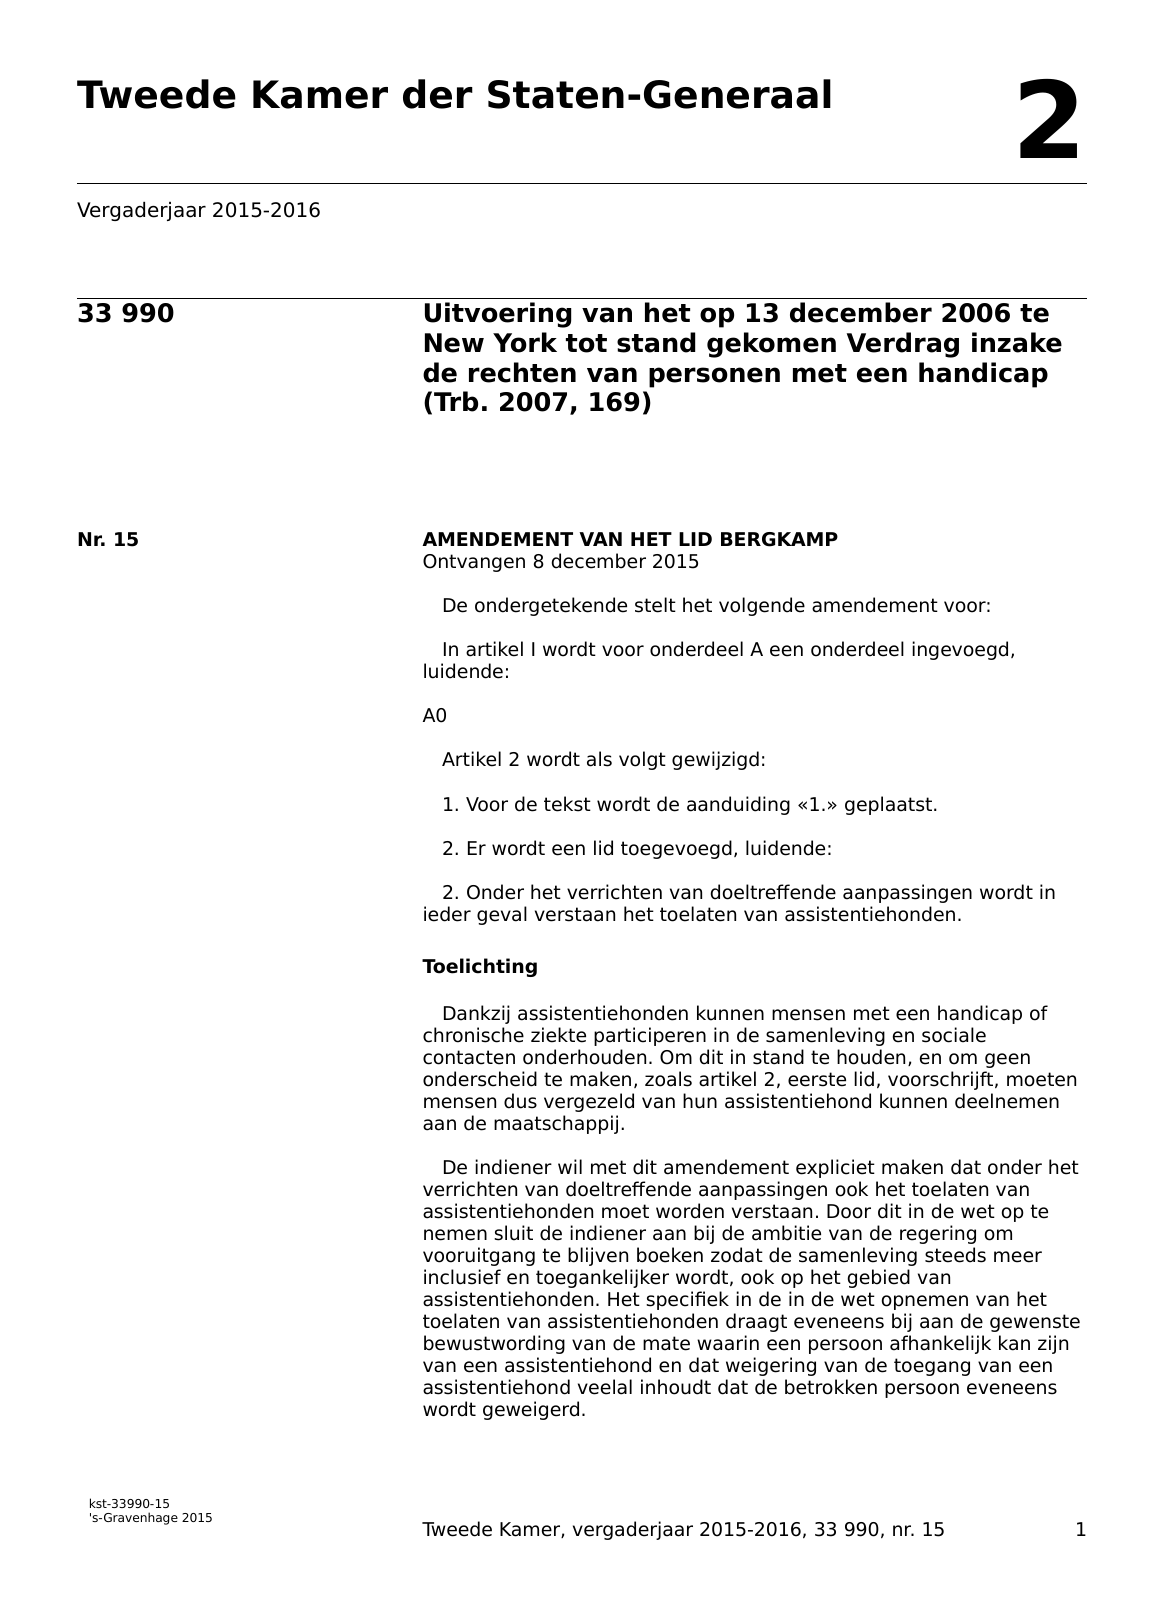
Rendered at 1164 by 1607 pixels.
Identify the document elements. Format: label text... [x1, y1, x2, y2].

text 1. Voor de tekst wordt de aanduiding «1.» geplaatst. [422, 793, 1087, 816]
table_header Tweede Kamer der Staten-Generaal [77, 59, 886, 183]
text 2. Er wordt een lid toegevoegd, luidende: [422, 838, 1087, 860]
text In artikel I wordt voor onderdeel A een onderdeel ingevoegd, luidende: [422, 639, 1087, 683]
text Dankzij assistentiehonden kunnen mensen met een handicap of chronische ziekte participeren in de samenleving en sociale contacten onderhouden. Om dit in stand te houden, en om geen onderscheid te maken, zoals artikel 2, eerste lid, voorschrijft, moeten mensen dus vergezeld van hun assistentiehond kunnen deelnemen aan de maatschappij. [422, 1003, 1087, 1135]
text A0 [422, 705, 1087, 727]
table_cell Vergaderjaar 2015-2016 [77, 184, 1087, 298]
text Ontvangen 8 december 2015 [422, 551, 1087, 573]
table_header 2 [886, 59, 1087, 183]
text 's-Gravenhage 2015 [88, 1511, 323, 1525]
text 2. Onder het verrichten van doeltreffende aanpassingen wordt in ieder geval verstaan het toelaten van assistentiehonden. [422, 882, 1087, 926]
text Artikel 2 wordt als volgt gewijzigd: [422, 749, 1087, 771]
text De ondergetekende stelt het volgende amendement voor: [422, 595, 1087, 617]
subtitle Nr. 15 AMENDEMENT VAN HET LID BERGKAMP [77, 529, 1087, 551]
text De indiener wil met dit amendement expliciet maken dat onder het verrichten van doeltreffende aanpassingen ook het toelaten van assistentiehonden moet worden verstaan. Door dit in de wet op te nemen sluit de indiener aan bij de ambitie van de regering om vooruitgang te blijven boeken zodat de samenleving steeds meer inclusief en toegankelijker wordt, ook op het gebied van assistentiehonden. Het specifiek in de in de wet opnemen van het toelaten van assistentiehonden draagt eveneens bij aan de gewenste bewustwording van de mate waarin een persoon afhankelijk kan zijn van een assistentiehond en dat weigering van de toegang van een assistentiehond veelal inhoudt dat de betrokken persoon eveneens wordt geweigerd. [422, 1157, 1087, 1421]
subtitle 33 990 Uitvoering van het op 13 december 2006 te New York tot stand gekomen Verdrag inzake de rechten van personen met een handicap (Trb. 2007, 169) [77, 299, 1087, 418]
subtitle Toelichting [422, 956, 1087, 978]
text kst-33990-15 [88, 1497, 323, 1511]
